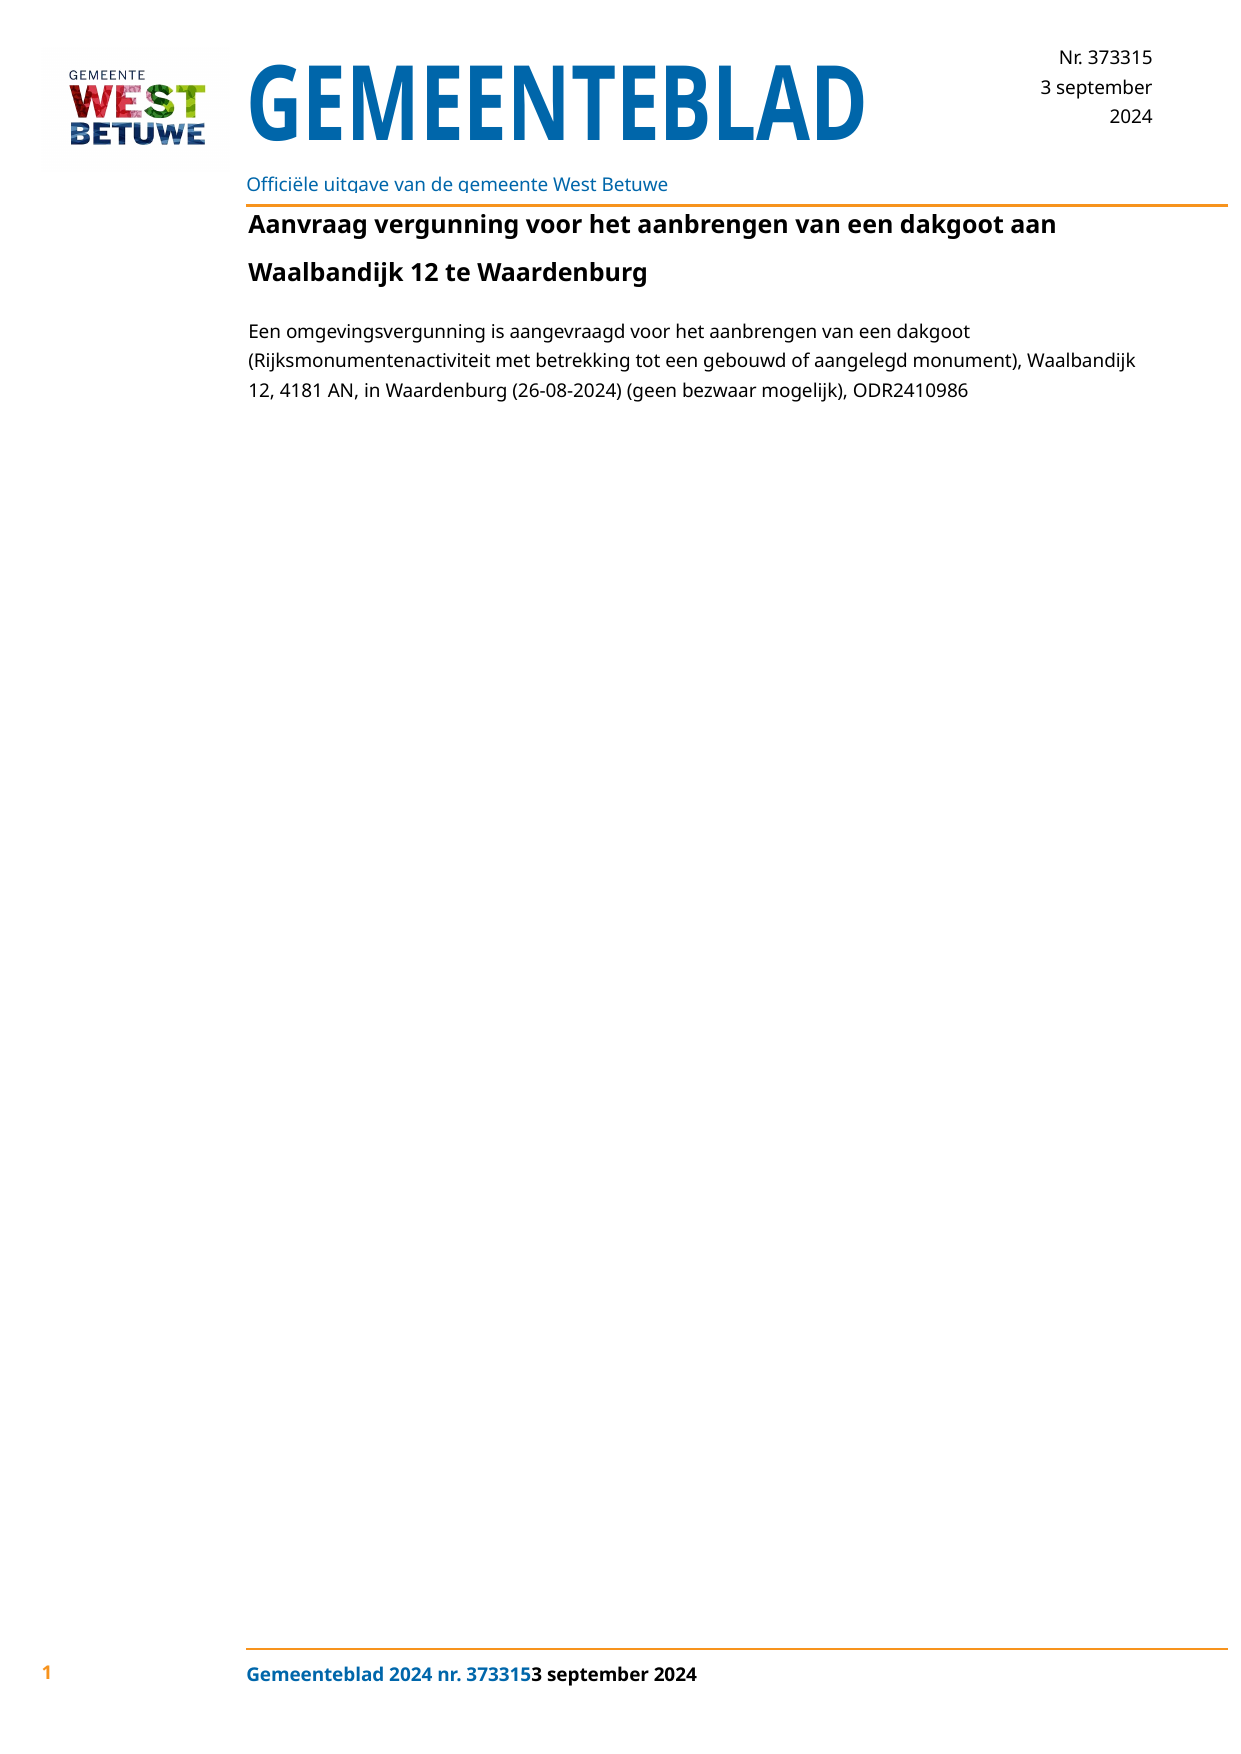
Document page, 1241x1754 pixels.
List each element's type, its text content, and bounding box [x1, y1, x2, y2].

text Een omgevingsvergunning is aangevraagd voor het aanbrengen van een dakgoot (Rijksmonumentenactiviteit met betrekking tot een gebouwd of aangelegd monument), Waalbandijk 12, 4181 AN, in Waardenburg (26-08-2024) (geen bezwaar mogelijk), ODR2410986 [248, 318, 1152, 403]
text Aanvraag vergunning voor het aanbrengen van een dakgoot aan Waalbandijk 12 te Waardenburg [248, 207, 1152, 288]
picture [41, 47, 231, 172]
